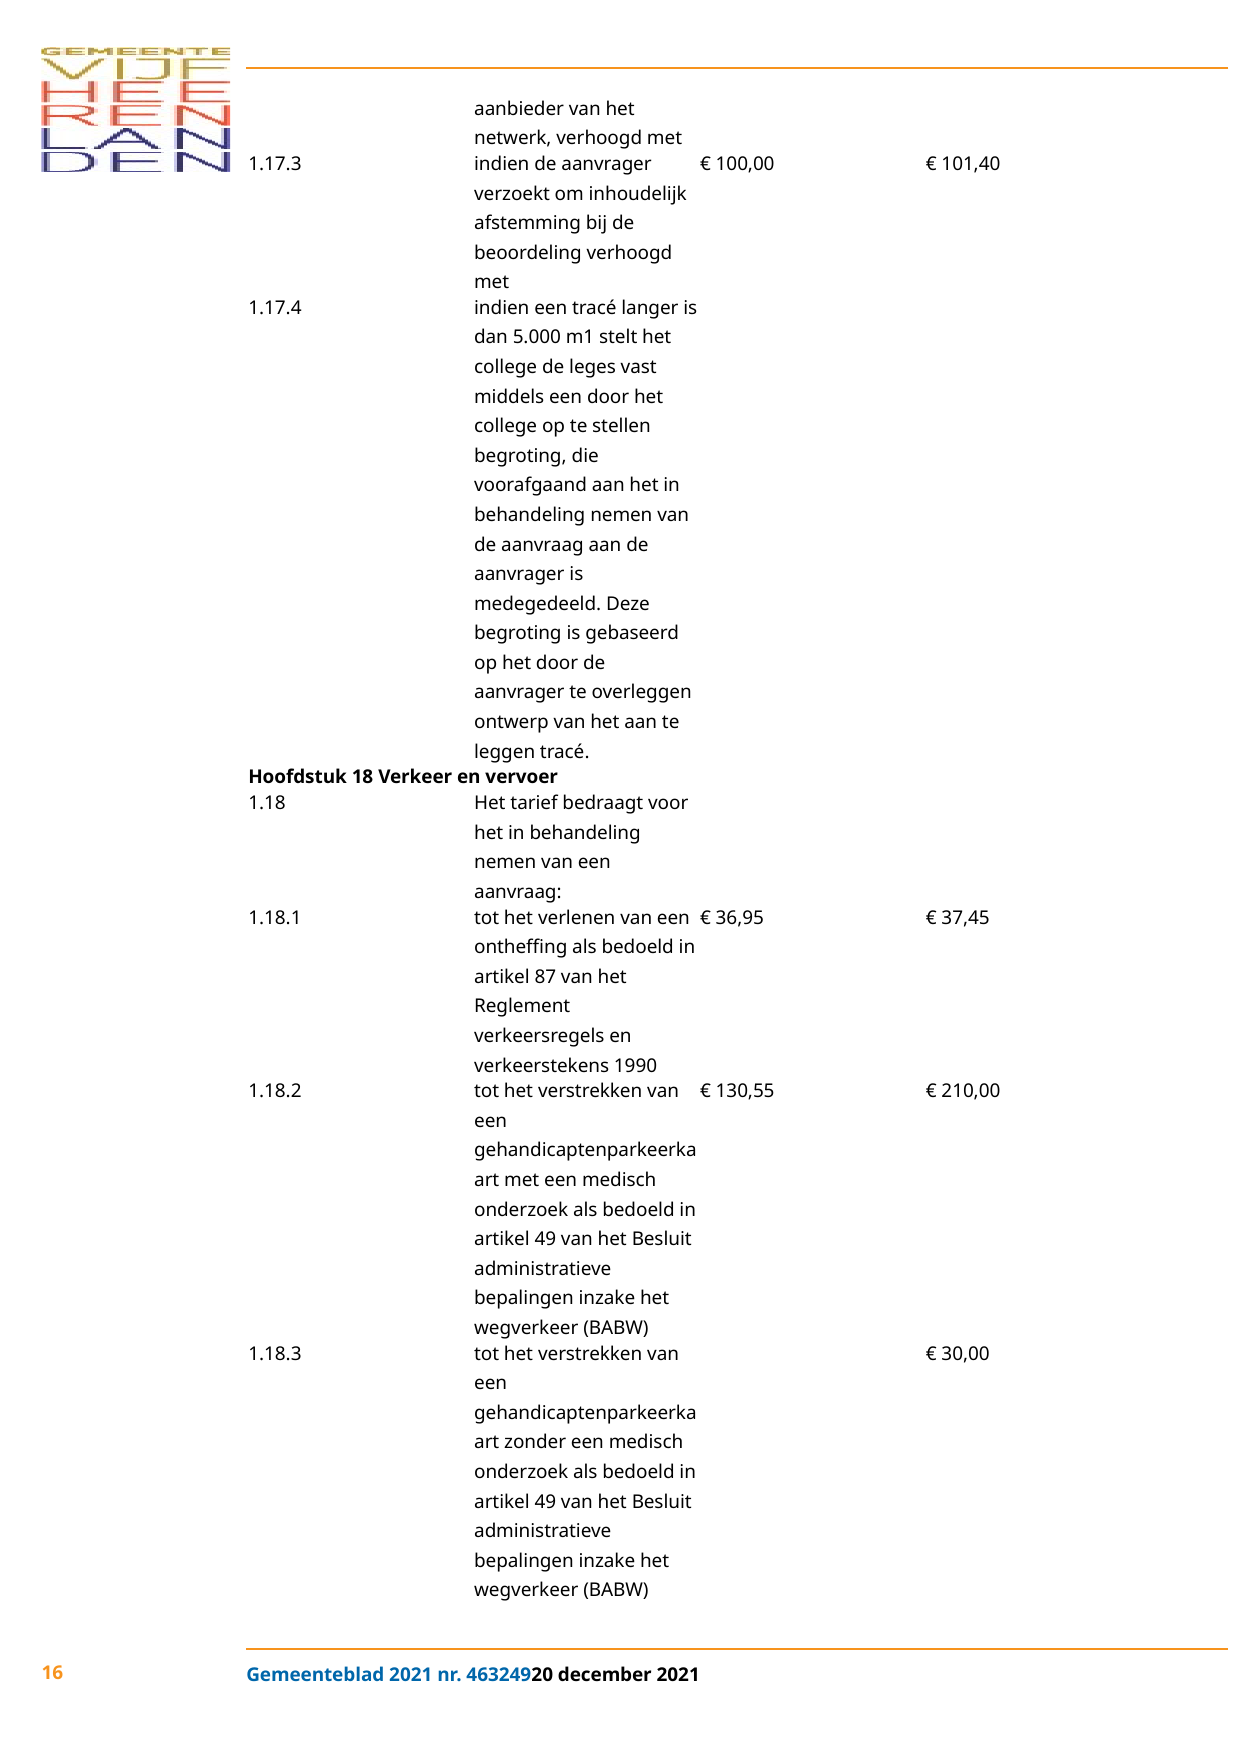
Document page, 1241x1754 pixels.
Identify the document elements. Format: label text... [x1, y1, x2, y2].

table_cell [700, 789, 926, 904]
table_cell 1.17.4 [248, 294, 474, 764]
table_cell € 210,00 [926, 1078, 1152, 1340]
table_cell Het tarief bedraagt voor het in behandeling nemen van een aanvraag: [474, 789, 700, 904]
table_cell indien een tracé langer is dan 5.000 m1 stelt het college de leges vast middels een door het college op te stellen begroting, die voorafgaand aan het in behandeling nemen van de aanvraag aan de aanvrager is medegedeeld. Deze begroting is gebaseerd op het door de aanvrager te overleggen ontwerp van het aan te leggen tracé. [474, 294, 700, 764]
table_cell [926, 764, 1152, 789]
table_cell tot het verlenen van een ontheffing als bedoeld in artikel 87 van het Reglement verkeersregels en verkeerstekens 1990 [474, 904, 700, 1077]
table_cell Hoofdstuk 18 Verkeer en vervoer [248, 764, 700, 789]
table_cell [926, 789, 1152, 904]
table_cell tot het verstrekken van een gehandicaptenparkeerkaart met een medisch onderzoek als bedoeld in artikel 49 van het Besluit administratieve bepalingen inzake het wegverkeer (BABW) [474, 1078, 700, 1340]
table_cell € 37,45 [926, 904, 1152, 1077]
picture [41, 47, 231, 172]
table_cell [700, 294, 926, 764]
table_cell € 30,00 [926, 1340, 1152, 1602]
table_cell [700, 1340, 926, 1602]
table_cell [700, 764, 926, 789]
table_cell 1.17.3 [248, 150, 474, 294]
table_cell [700, 95, 926, 150]
table_cell 1.18.1 [248, 904, 474, 1077]
table_cell € 36,95 [700, 904, 926, 1077]
table_cell [926, 294, 1152, 764]
table_cell aanbieder van het netwerk, verhoogd met [474, 95, 700, 150]
table_cell 1.18 [248, 789, 474, 904]
table_cell tot het verstrekken van een gehandicaptenparkeerkaart zonder een medisch onderzoek als bedoeld in artikel 49 van het Besluit administratieve bepalingen inzake het wegverkeer (BABW) [474, 1340, 700, 1602]
table_cell 1.18.2 [248, 1078, 474, 1340]
table_cell [248, 95, 474, 150]
table_cell indien de aanvrager verzoekt om inhoudelijk afstemming bij de beoordeling verhoogd met [474, 150, 700, 294]
table_cell 1.18.3 [248, 1340, 474, 1602]
table_cell € 130,55 [700, 1078, 926, 1340]
table_cell € 100,00 [700, 150, 926, 294]
table_cell € 101,40 [926, 150, 1152, 294]
table_cell [926, 95, 1152, 150]
